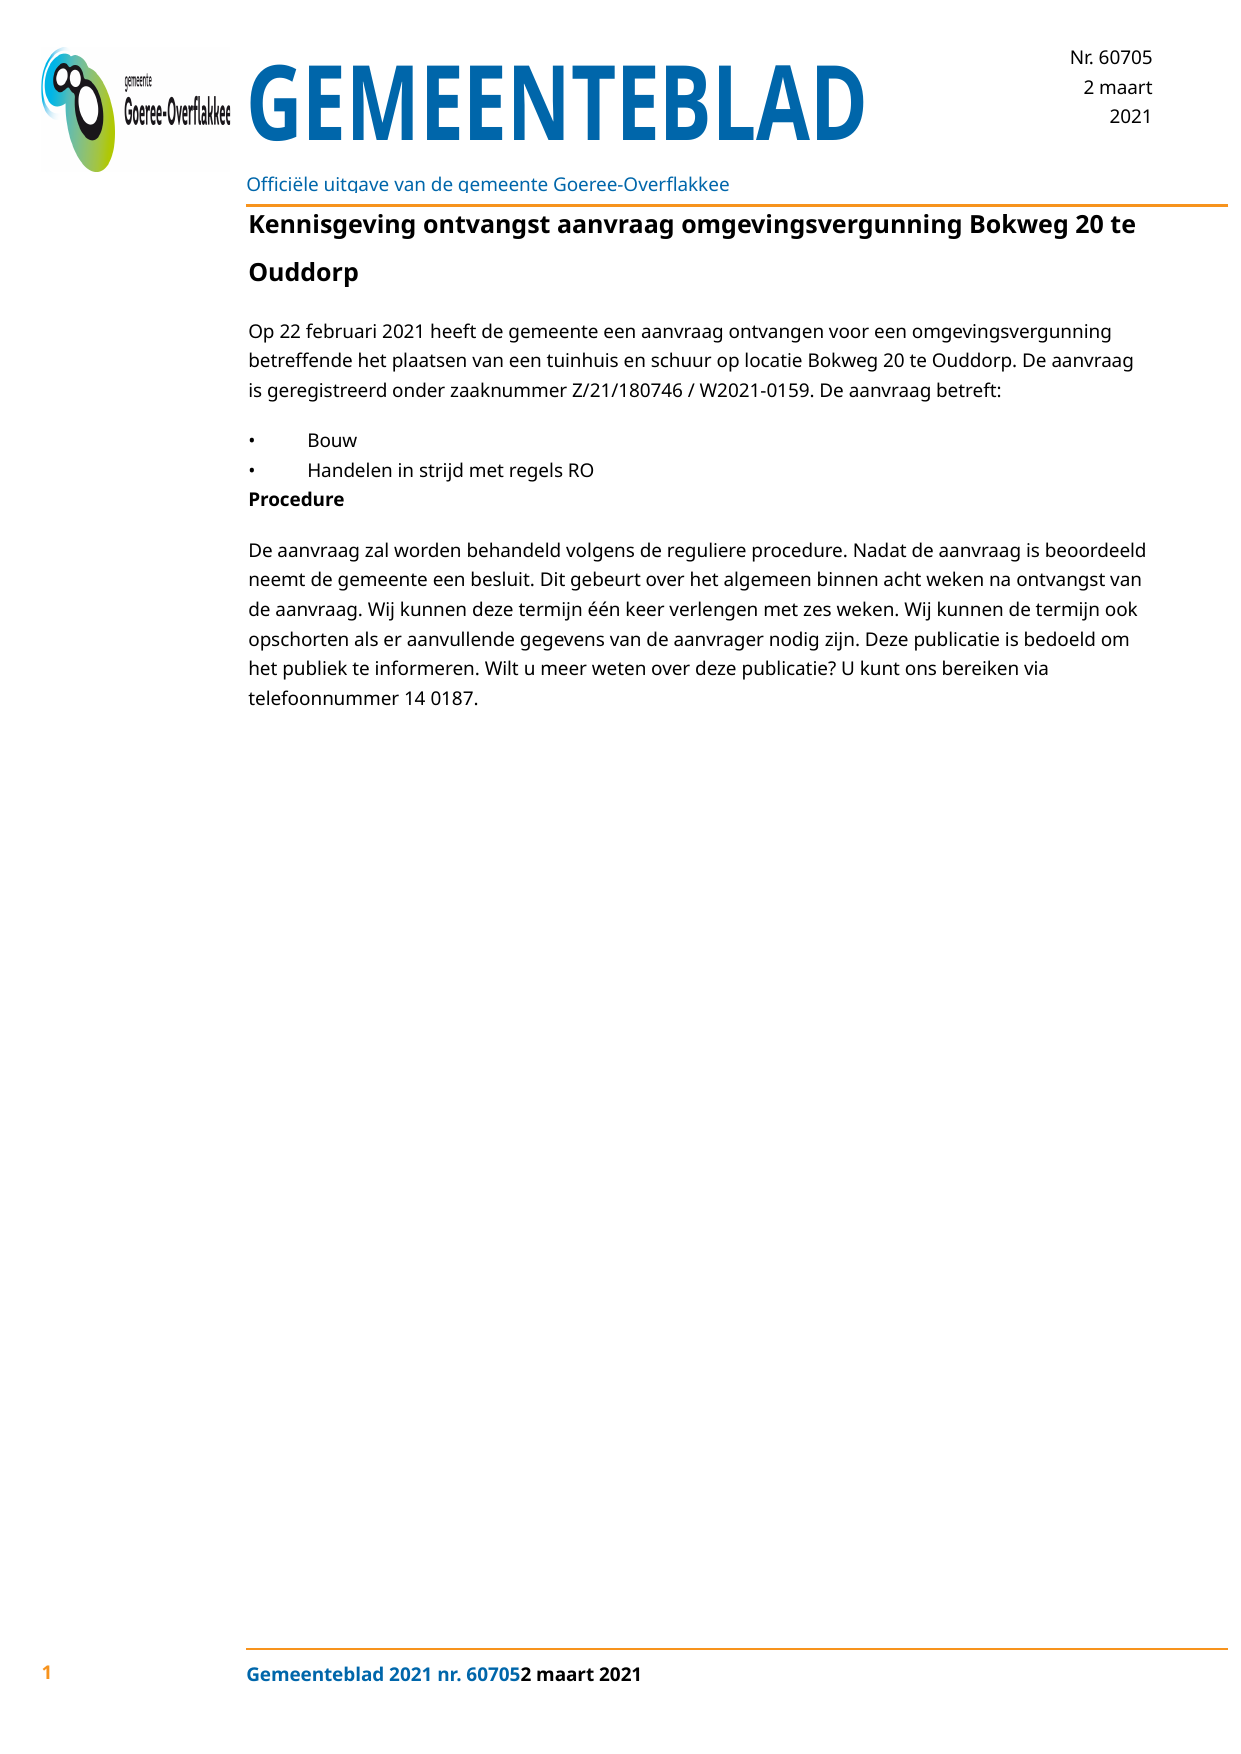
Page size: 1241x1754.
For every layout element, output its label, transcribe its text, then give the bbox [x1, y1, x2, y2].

text Procedure [248, 487, 1152, 512]
text Op 22 februari 2021 heeft de gemeente een aanvraag ontvangen voor een omgevingsvergunning betreffende het plaatsen van een tuinhuis en schuur op locatie Bokweg 20 te Ouddorp. De aanvraag is geregistreerd onder zaaknummer Z/21/180746 / W2021-0159. De aanvraag betreft: [248, 318, 1152, 403]
text Kennisgeving ontvangst aanvraag omgevingsvergunning Bokweg 20 te Ouddorp [248, 207, 1152, 288]
list Bouw [248, 427, 1152, 453]
text De aanvraag zal worden behandeld volgens de reguliere procedure. Nadat de aanvraag is beoordeeld neemt de gemeente een besluit. Dit gebeurt over het algemeen binnen acht weken na ontvangst van de aanvraag. Wij kunnen deze termijn één keer verlengen met zes weken. Wij kunnen de termijn ook opschorten als er aanvullende gegevens van de aanvrager nodig zijn. Deze publicatie is bedoeld om het publiek te informeren. Wilt u meer weten over deze publicatie? U kunt ons bereiken via telefoonnummer 14 0187. [248, 537, 1152, 711]
picture [41, 47, 231, 172]
list Handelen in strijd met regels RO [248, 457, 1152, 483]
